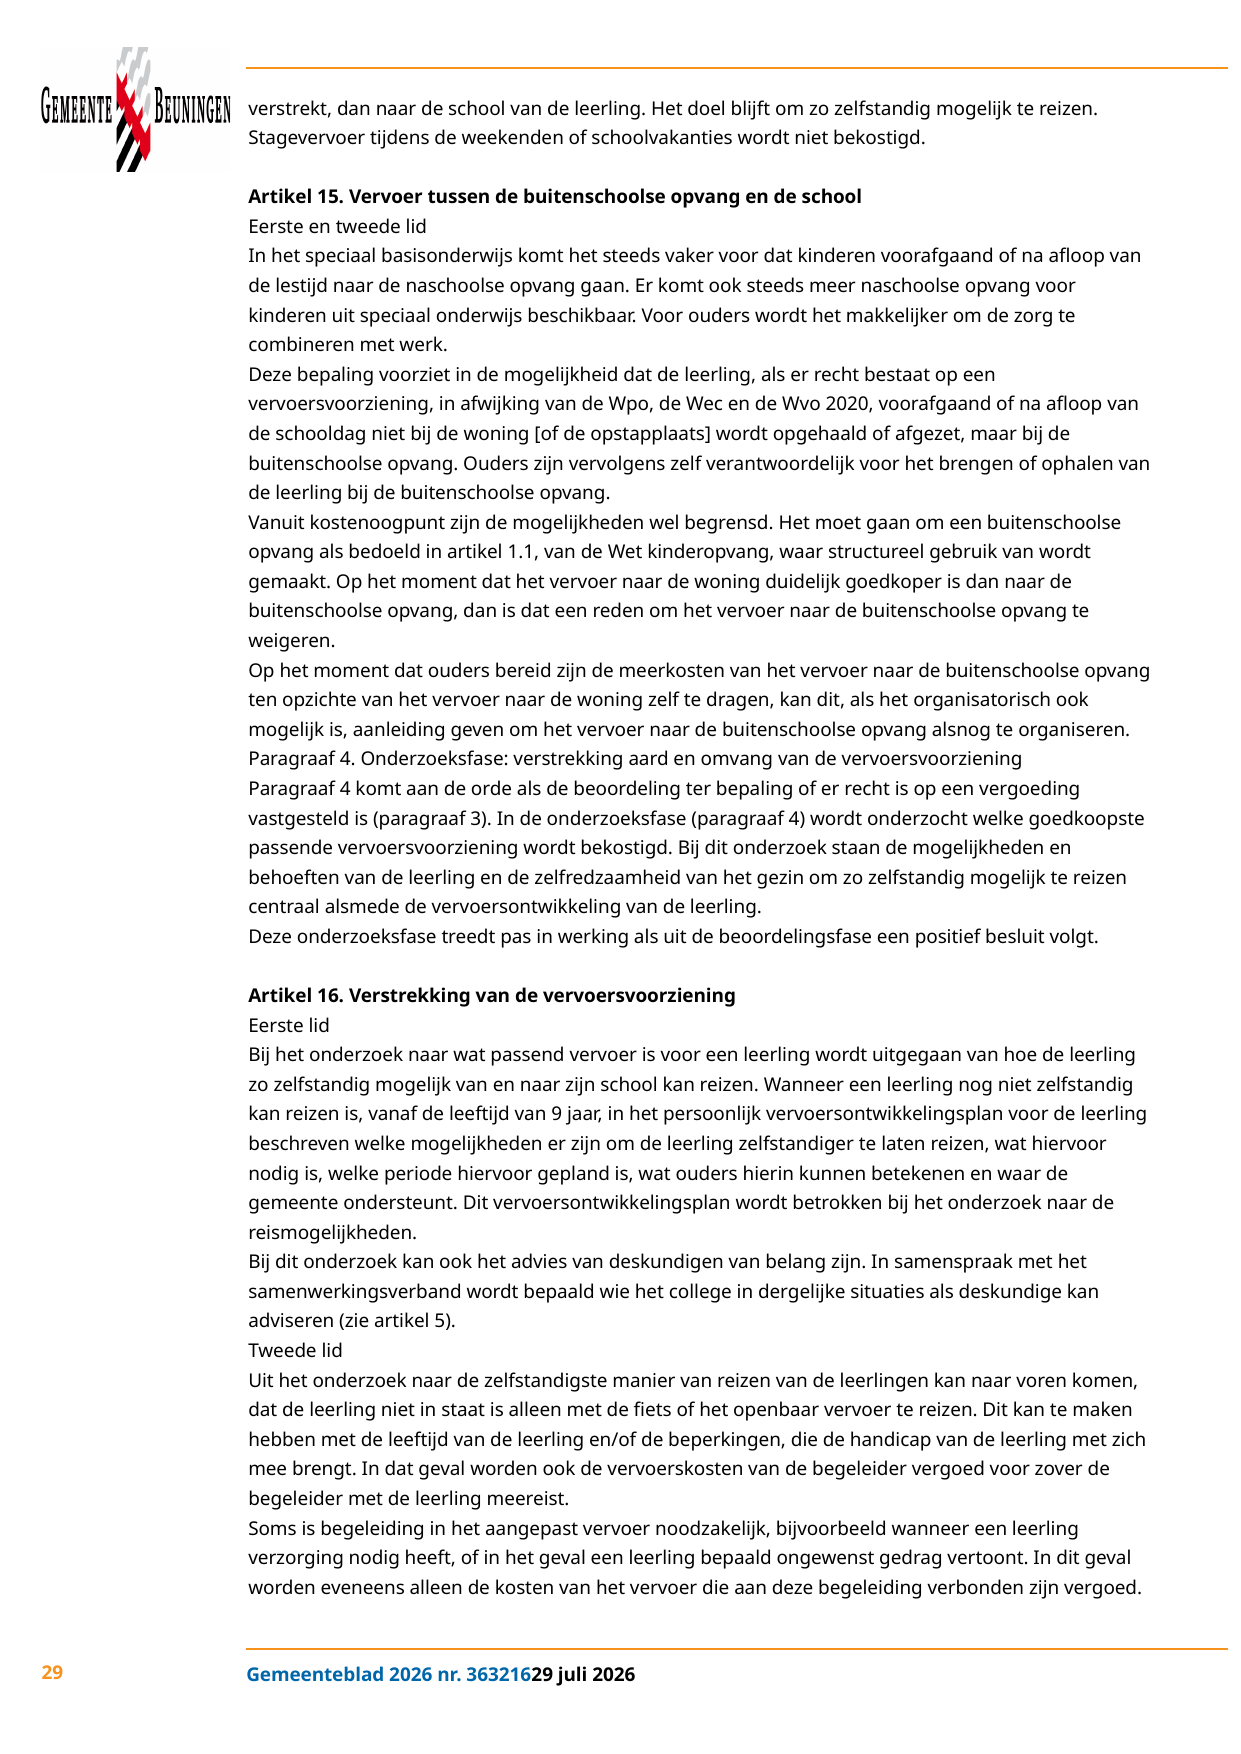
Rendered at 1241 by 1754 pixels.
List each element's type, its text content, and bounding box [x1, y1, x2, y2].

text verstrekt, dan naar de school van de leerling. Het doel blijft om zo zelfstandig mogelijk te reizen. [248, 95, 1152, 121]
text Deze bepaling voorziet in de mogelijkheid dat de leerling, als er recht bestaat op een vervoersvoorziening, in afwijking van de Wpo, de Wec en de Wvo 2020, voorafgaand of na afloop van de schooldag niet bij de woning [of de opstapplaats] wordt opgehaald of afgezet, maar bij de buitenschoolse opvang. Ouders zijn vervolgens zelf verantwoordelijk voor het brengen of ophalen van de leerling bij de buitenschoolse opvang. [248, 361, 1152, 505]
text Uit het onderzoek naar de zelfstandigste manier van reizen van de leerlingen kan naar voren komen, dat de leerling niet in staat is alleen met de fiets of het openbaar vervoer te reizen. Dit kan te maken hebben met de leeftijd van de leerling en/of de beperkingen, die de handicap van de leerling met zich mee brengt. In dat geval worden ook de vervoerskosten van de begeleider vergoed voor zover de begeleider met de leerling meereist. [248, 1367, 1152, 1511]
text Paragraaf 4. Onderzoeksfase: verstrekking aard en omvang van de vervoersvoorziening [248, 746, 1152, 771]
text Vanuit kostenoogpunt zijn de mogelijkheden wel begrensd. Het moet gaan om een buitenschoolse opvang als bedoeld in artikel 1.1, van de Wet kinderopvang, waar structureel gebruik van wordt gemaakt. Op het moment dat het vervoer naar de woning duidelijk goedkoper is dan naar de buitenschoolse opvang, dan is dat een reden om het vervoer naar de buitenschoolse opvang te weigeren. [248, 509, 1152, 653]
text Paragraaf 4 komt aan de orde als de beoordeling ter bepaling of er recht is op een vergoeding vastgesteld is (paragraaf 3). In de onderzoeksfase (paragraaf 4) wordt onderzocht welke goedkoopste passende vervoersvoorziening wordt bekostigd. Bij dit onderzoek staan de mogelijkheden en behoeften van de leerling en de zelfredzaamheid van het gezin om zo zelfstandig mogelijk te reizen centraal alsmede de vervoersontwikkeling van de leerling. [248, 775, 1152, 919]
text Eerste lid [248, 1012, 1152, 1038]
text Soms is begeleiding in het aangepast vervoer noodzakelijk, bijvoorbeeld wanneer een leerling verzorging nodig heeft, of in het geval een leerling bepaald ongewenst gedrag vertoont. In dit geval worden eveneens alleen de kosten van het vervoer die aan deze begeleiding verbonden zijn vergoed. [248, 1515, 1152, 1600]
text Deze onderzoeksfase treedt pas in werking als uit de beoordelingsfase een positief besluit volgt. [248, 923, 1152, 949]
text Tweede lid [248, 1337, 1152, 1363]
text Artikel 16. Verstrekking van de vervoersvoorziening [248, 982, 1152, 1008]
text Artikel 15. Vervoer tussen de buitenschoolse opvang en de school [248, 183, 1152, 209]
text In het speciaal basisonderwijs komt het steeds vaker voor dat kinderen voorafgaand of na afloop van de lestijd naar de naschoolse opvang gaan. Er komt ook steeds meer naschoolse opvang voor kinderen uit speciaal onderwijs beschikbaar. Voor ouders wordt het makkelijker om de zorg te combineren met werk. [248, 243, 1152, 357]
text Op het moment dat ouders bereid zijn de meerkosten van het vervoer naar de buitenschoolse opvang ten opzichte van het vervoer naar de woning zelf te dragen, kan dit, als het organisatorisch ook mogelijk is, aanleiding geven om het vervoer naar de buitenschoolse opvang alsnog te organiseren. [248, 657, 1152, 742]
text Bij het onderzoek naar wat passend vervoer is voor een leerling wordt uitgegaan van hoe de leerling zo zelfstandig mogelijk van en naar zijn school kan reizen. Wanneer een leerling nog niet zelfstandig kan reizen is, vanaf de leeftijd van 9 jaar, in het persoonlijk vervoersontwikkelingsplan voor de leerling beschreven welke mogelijkheden er zijn om de leerling zelfstandiger te laten reizen, wat hiervoor nodig is, welke periode hiervoor gepland is, wat ouders hierin kunnen betekenen en waar de gemeente ondersteunt. Dit vervoersontwikkelingsplan wordt betrokken bij het onderzoek naar de reismogelijkheden. [248, 1041, 1152, 1245]
text Eerste en tweede lid [248, 213, 1152, 239]
text Bij dit onderzoek kan ook het advies van deskundigen van belang zijn. In samenspraak met het samenwerkingsverband wordt bepaald wie het college in dergelijke situaties als deskundige kan adviseren (zie artikel 5). [248, 1248, 1152, 1333]
text Stagevervoer tijdens de weekenden of schoolvakanties wordt niet bekostigd. [248, 124, 1152, 150]
picture [41, 47, 231, 172]
